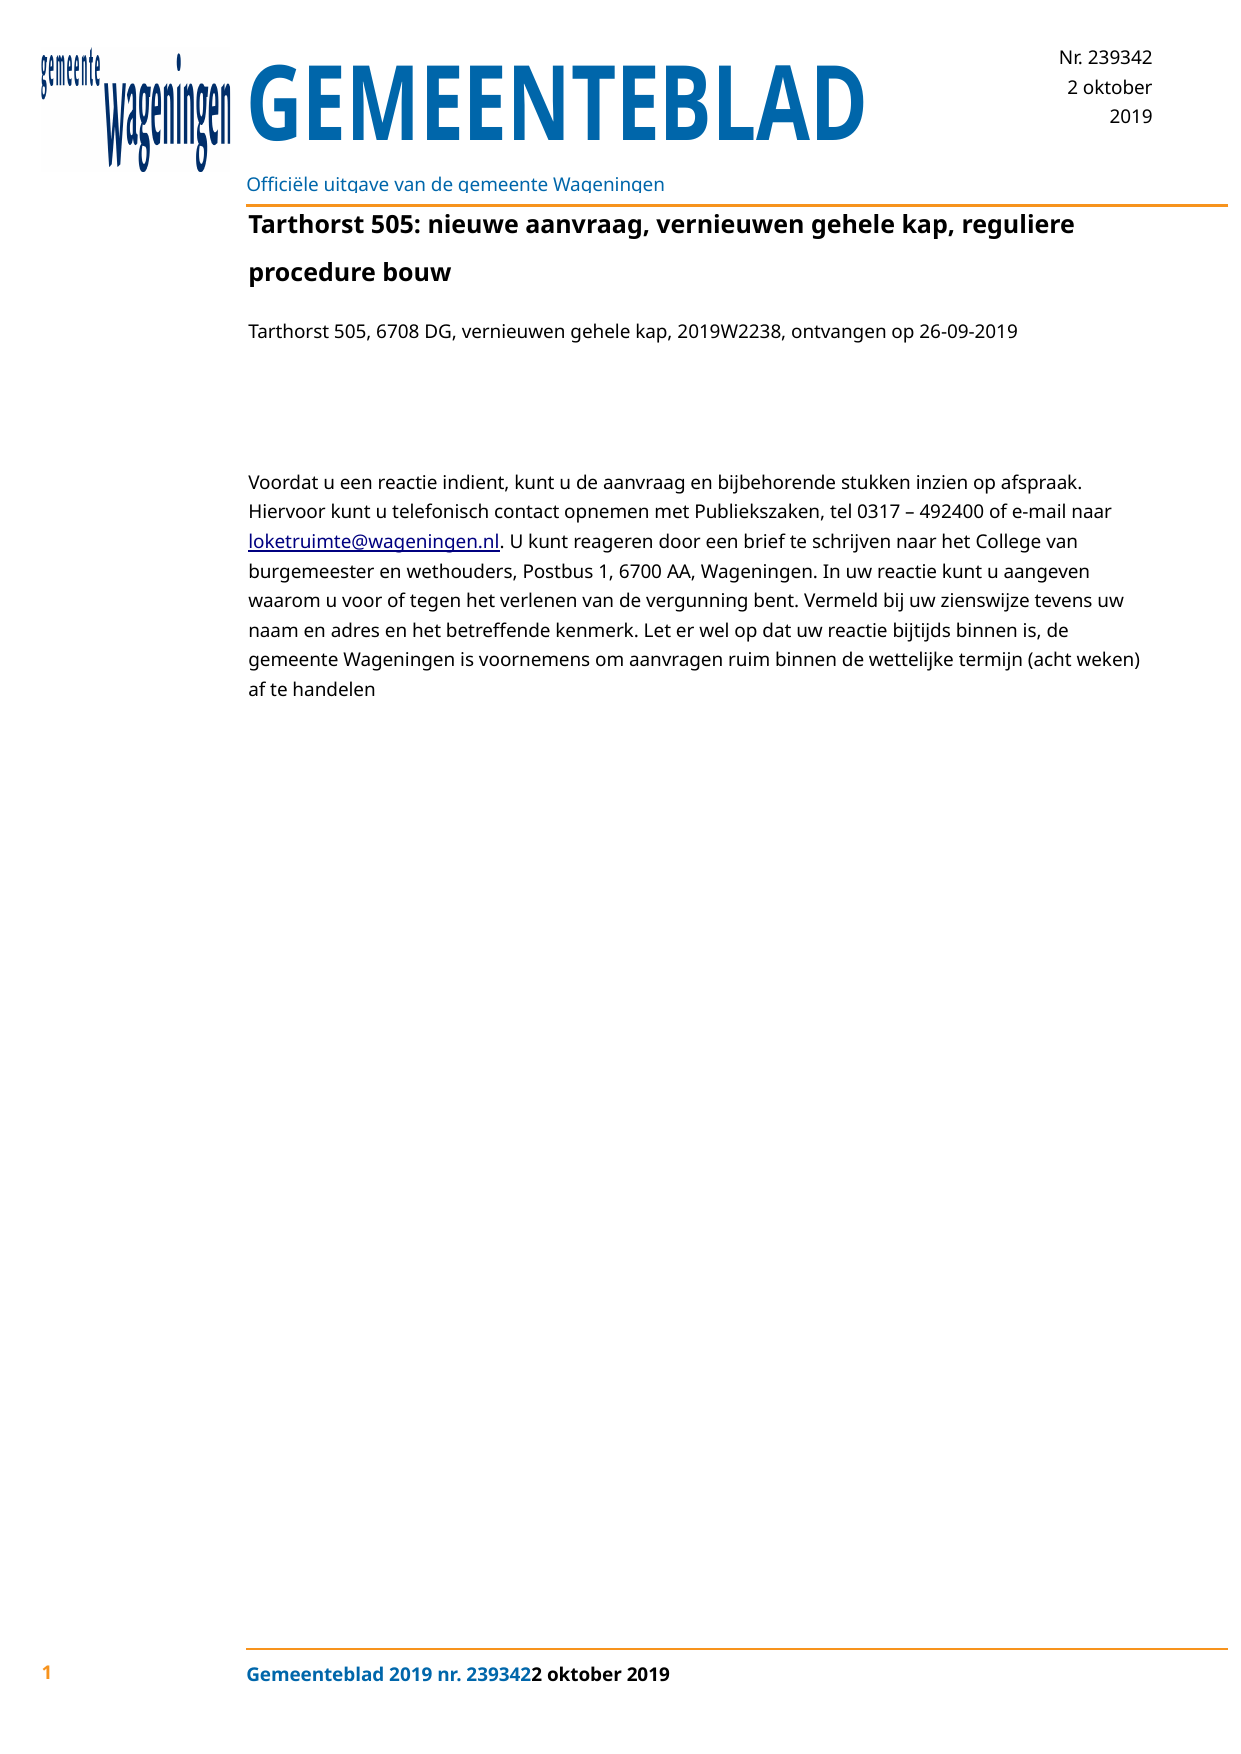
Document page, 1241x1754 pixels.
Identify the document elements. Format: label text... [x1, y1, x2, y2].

text Tarthorst 505, 6708 DG, vernieuwen gehele kap, 2019W2238, ontvangen op 26-09-2019 [248, 318, 1152, 344]
picture [41, 47, 231, 172]
text Voordat u een reactie indient, kunt u de aanvraag en bijbehorende stukken inzien op afspraak. Hiervoor kunt u telefonisch contact opnemen met Publiekszaken, tel 0317 – 492400 of e-mail naar loketruimte@wageningen.nl. U kunt reageren door een brief te schrijven naar het College van burgemeester en wethouders, Postbus 1, 6700 AA, Wageningen. In uw reactie kunt u aangeven waarom u voor of tegen het verlenen van de vergunning bent. Vermeld bij uw zienswijze tevens uw naam en adres en het betreffende kenmerk. Let er wel op dat uw reactie bijtijds binnen is, de gemeente Wageningen is voornemens om aanvragen ruim binnen de wettelijke termijn (acht weken) af te handelen [248, 469, 1152, 702]
text Tarthorst 505: nieuwe aanvraag, vernieuwen gehele kap, reguliere procedure bouw [248, 207, 1152, 288]
